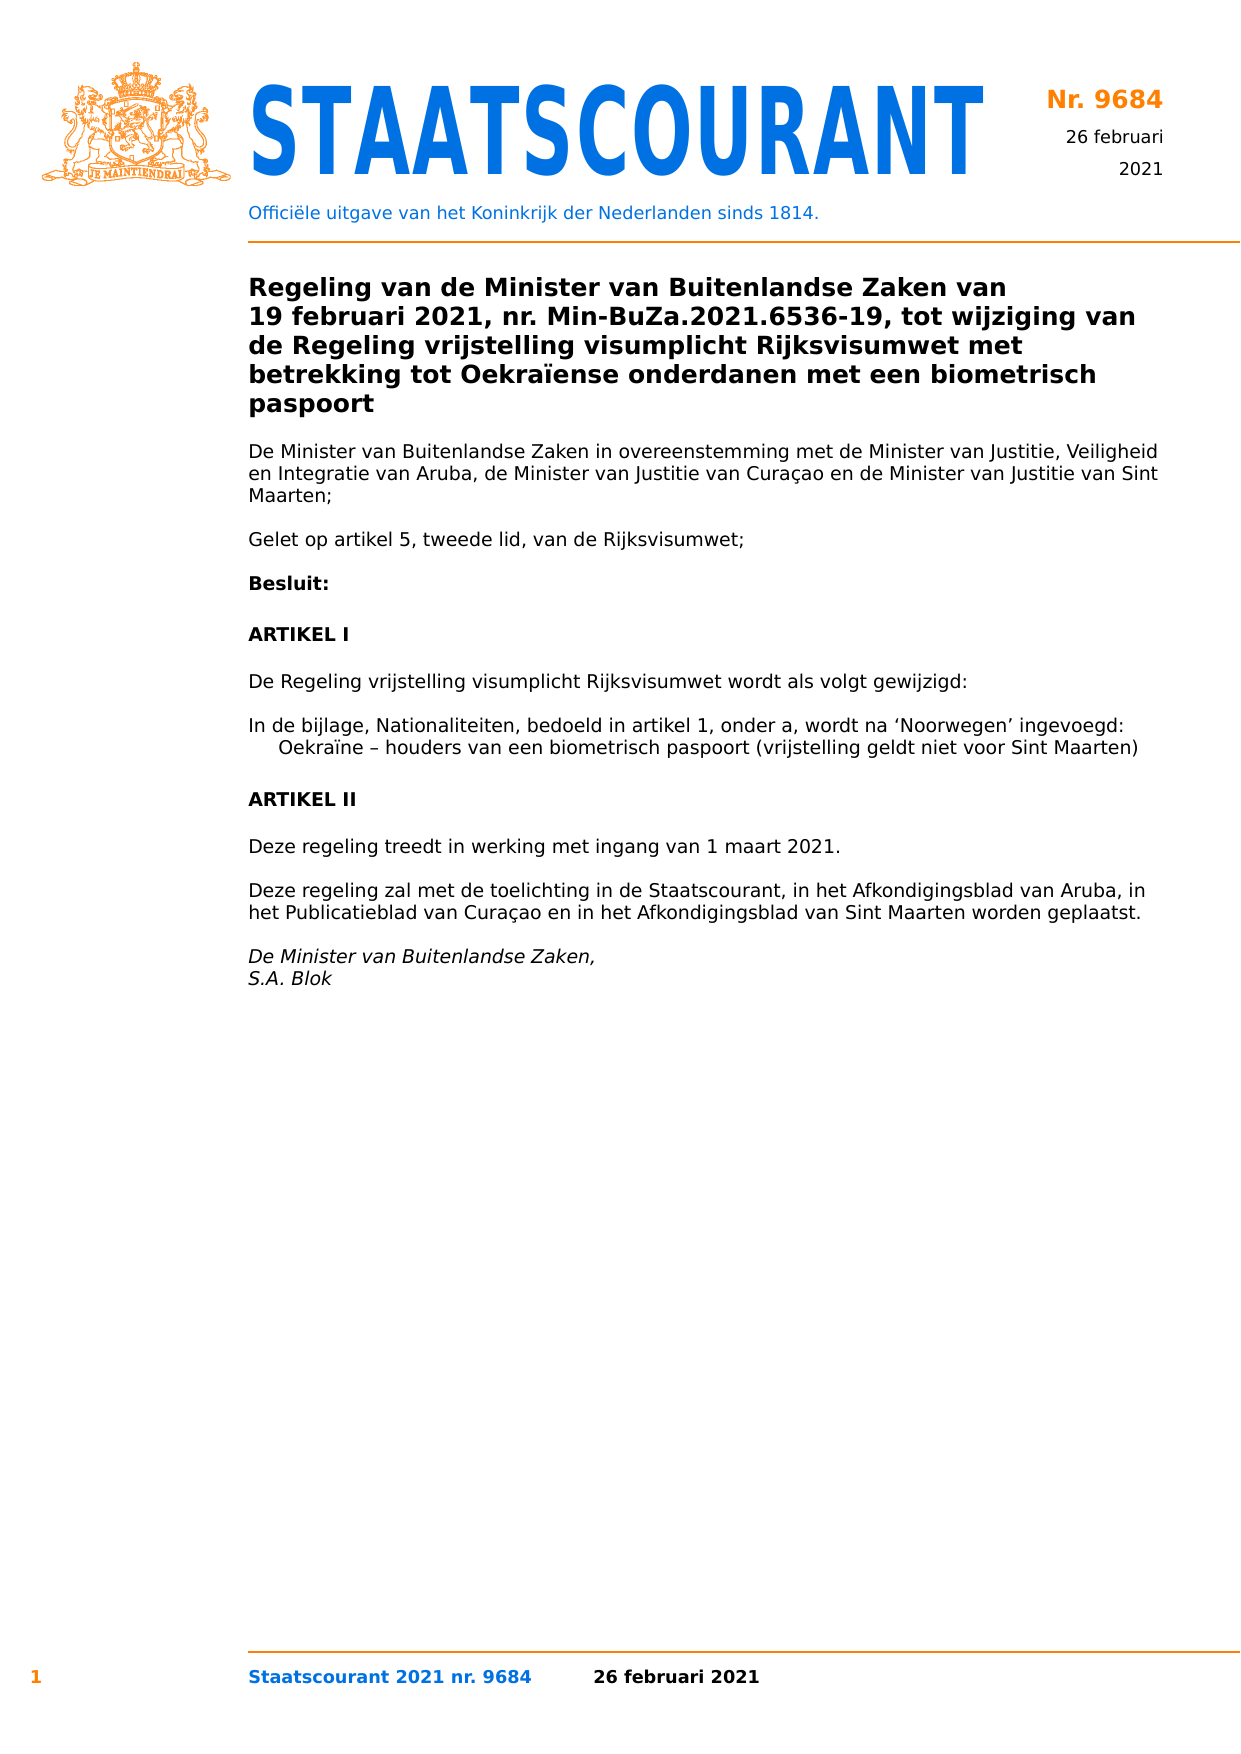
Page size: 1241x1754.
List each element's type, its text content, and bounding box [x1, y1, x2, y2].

subtitle ARTIKEL I [248, 624, 1163, 646]
text In de bijlage, Nationaliteiten, bedoeld in artikel 1, onder a, wordt na ‘Noorwegen’ ingevoegd: [248, 715, 1163, 737]
table_header Nr. 9684 [998, 62, 1240, 121]
table_header [25, 62, 248, 241]
text Besluit: [248, 572, 1163, 594]
text De Regeling vrijstelling visumplicht Rijksvisumwet wordt als volgt gewijzigd: [248, 671, 1163, 693]
text Deze regeling treedt in werking met ingang van 1 maart 2021. [248, 836, 1163, 858]
subtitle Regeling van de Minister van Buitenlandse Zaken van 19 februari 2021, nr. Min-BuZa.2021.6536-19, tot wijziging van de Regeling vrijstelling visumplicht Rijksvisumwet met betrekking tot Oekraïense onderdanen met een biometrisch paspoort [248, 273, 1163, 419]
text Deze regeling zal met de toelichting in de Staatscourant, in het Afkondigingsblad van Aruba, in het Publicatieblad van Curaçao en in het Afkondigingsblad van Sint Maarten worden geplaatst. [248, 880, 1163, 924]
table_cell 2021 [998, 153, 1240, 203]
subtitle ARTIKEL II [248, 789, 1163, 811]
picture [41, 62, 231, 186]
table_cell 26 februari [998, 121, 1240, 153]
text Gelet op artikel 5, tweede lid, van de Rijksvisumwet; [248, 528, 1163, 551]
text De Minister van Buitenlandse Zaken in overeenstemming met de Minister van Justitie, Veiligheid en Integratie van Aruba, de Minister van Justitie van Curaçao en de Minister van Justitie van Sint Maarten; [248, 441, 1163, 507]
text De Minister van Buitenlandse Zaken, S.A. Blok [248, 946, 1163, 990]
text Oekraïne – houders van een biometrisch paspoort (vrijstelling geldt niet voor Sint Maarten) [278, 737, 1163, 759]
table_cell Officiële uitgave van het Koninkrijk der Nederlanden sinds 1814. [248, 203, 1240, 241]
table_header STAATSCOURANT [248, 62, 998, 203]
